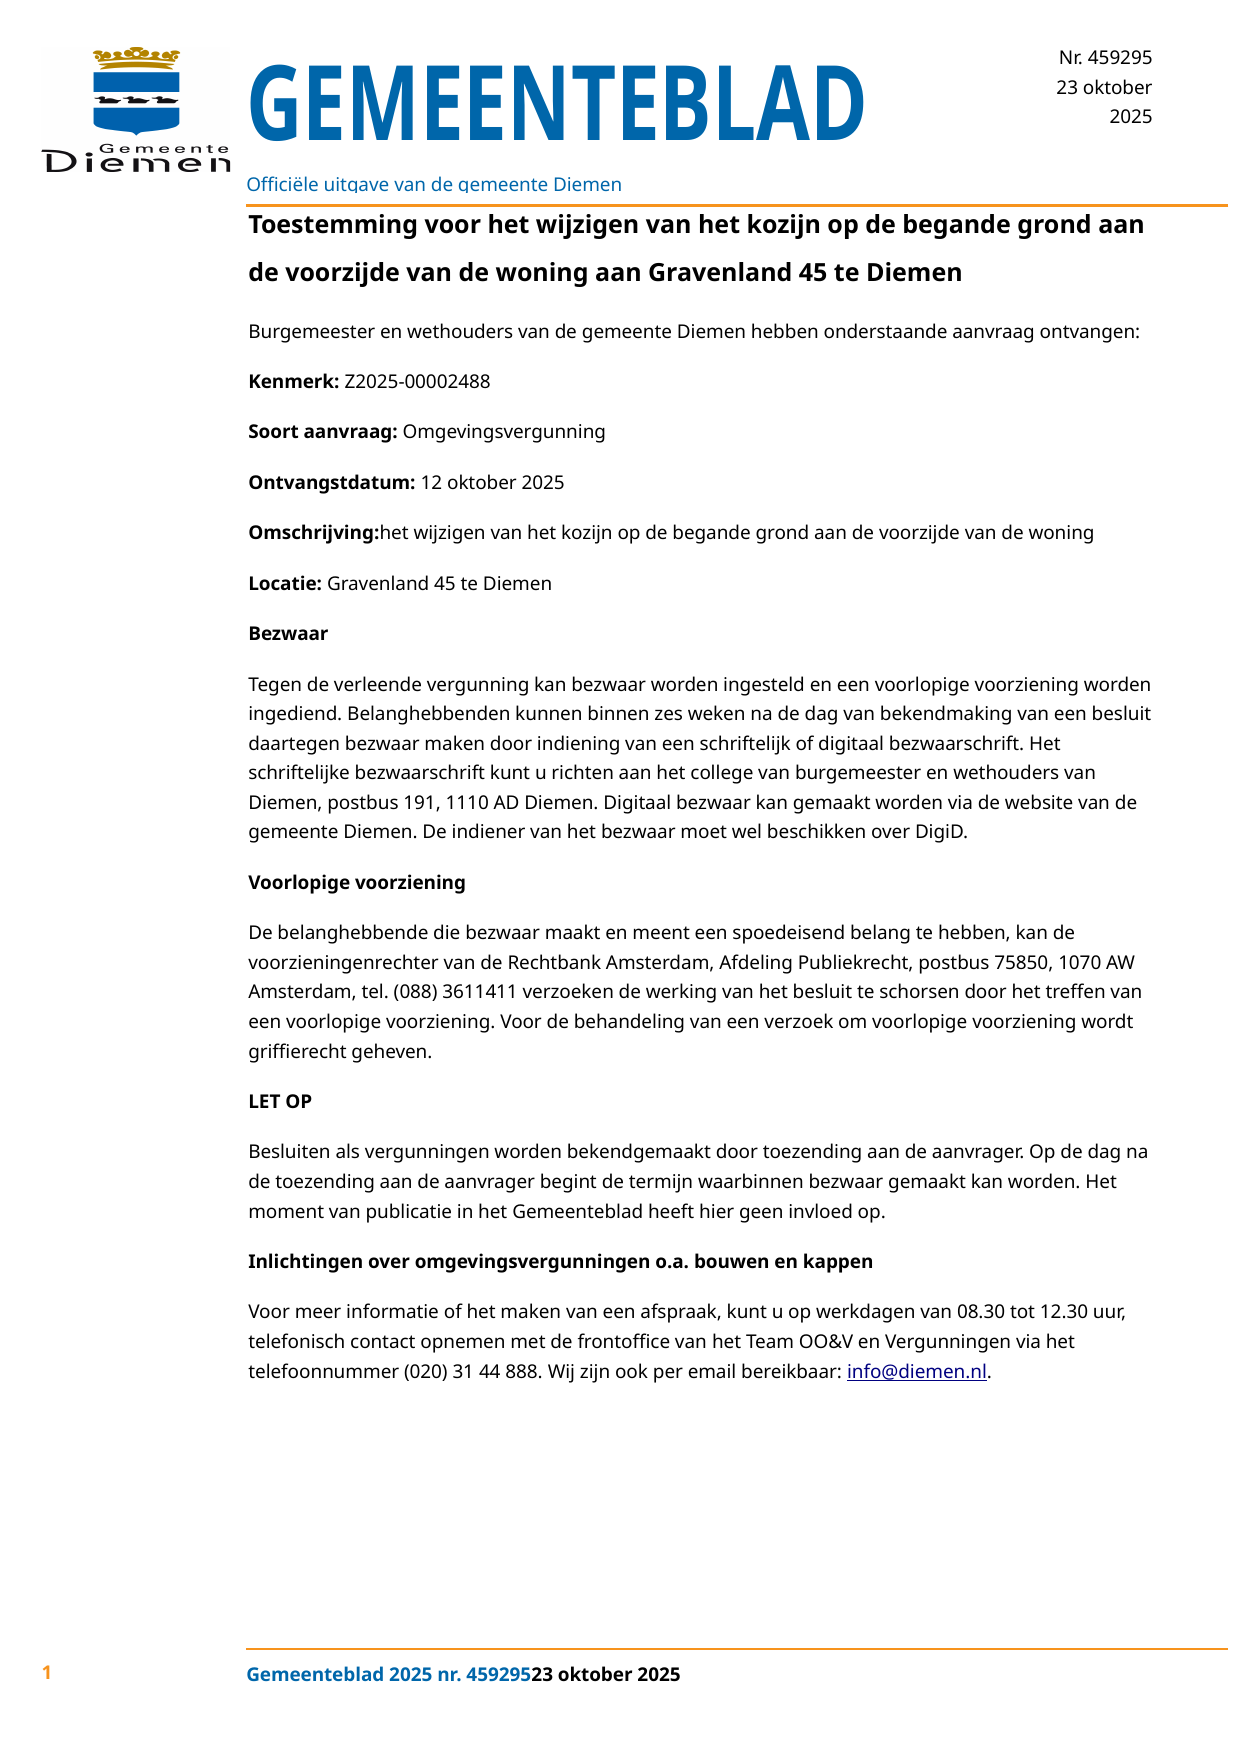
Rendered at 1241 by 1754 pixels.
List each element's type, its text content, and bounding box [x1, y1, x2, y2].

text Besluiten als vergunningen worden bekendgemaakt door toezending aan de aanvrager. Op de dag na de toezending aan de aanvrager begint de termijn waarbinnen bezwaar gemaakt kan worden. Het moment van publicatie in het Gemeenteblad heeft hier geen invloed op. [248, 1139, 1152, 1224]
text Burgemeester en wethouders van de gemeente Diemen hebben onderstaande aanvraag ontvangen: [248, 318, 1152, 344]
text Kenmerk: Z2025-00002488 [248, 368, 1152, 394]
picture [41, 47, 231, 172]
text Locatie: Gravenland 45 te Diemen [248, 570, 1152, 596]
text Voor meer informatie of het maken van een afspraak, kunt u op werkdagen van 08.30 tot 12.30 uur, telefonisch contact opnemen met de frontoffice van het Team OO&V en Vergunningen via het telefoonnummer (020) 31 44 888. Wij zijn ook per email bereikbaar: info@diemen.nl. [248, 1299, 1152, 1384]
text Bezwaar [248, 620, 1152, 646]
text Omschrijving:het wijzigen van het kozijn op de begande grond aan de voorzijde van de woning [248, 519, 1152, 545]
text Toestemming voor het wijzigen van het kozijn op de begande grond aan de voorzijde van de woning aan Gravenland 45 te Diemen [248, 207, 1152, 288]
text Tegen de verleende vergunning kan bezwaar worden ingesteld en een voorlopige voorziening worden ingediend. Belanghebbenden kunnen binnen zes weken na de dag van bekendmaking van een besluit daartegen bezwaar maken door indiening van een schriftelijk of digitaal bezwaarschrift. Het schriftelijke bezwaarschrift kunt u richten aan het college van burgemeester en wethouders van Diemen, postbus 191, 1110 AD Diemen. Digitaal bezwaar kan gemaakt worden via de website van de gemeente Diemen. De indiener van het bezwaar moet wel beschikken over DigiD. [248, 671, 1152, 844]
text Ontvangstdatum: 12 oktober 2025 [248, 469, 1152, 495]
text LET OP [248, 1088, 1152, 1114]
text De belanghebbende die bezwaar maakt en meent een spoedeisend belang te hebben, kan de voorzieningenrechter van de Rechtbank Amsterdam, Afdeling Publiekrecht, postbus 75850, 1070 AW Amsterdam, tel. (088) 3611411 verzoeken de werking van het besluit te schorsen door het treffen van een voorlopige voorziening. Voor de behandeling van een verzoek om voorlopige voorziening wordt griffierecht geheven. [248, 919, 1152, 1064]
text Voorlopige voorziening [248, 869, 1152, 895]
text Soort aanvraag: Omgevingsvergunning [248, 419, 1152, 444]
text Inlichtingen over omgevingsvergunningen o.a. bouwen en kappen [248, 1248, 1152, 1274]
